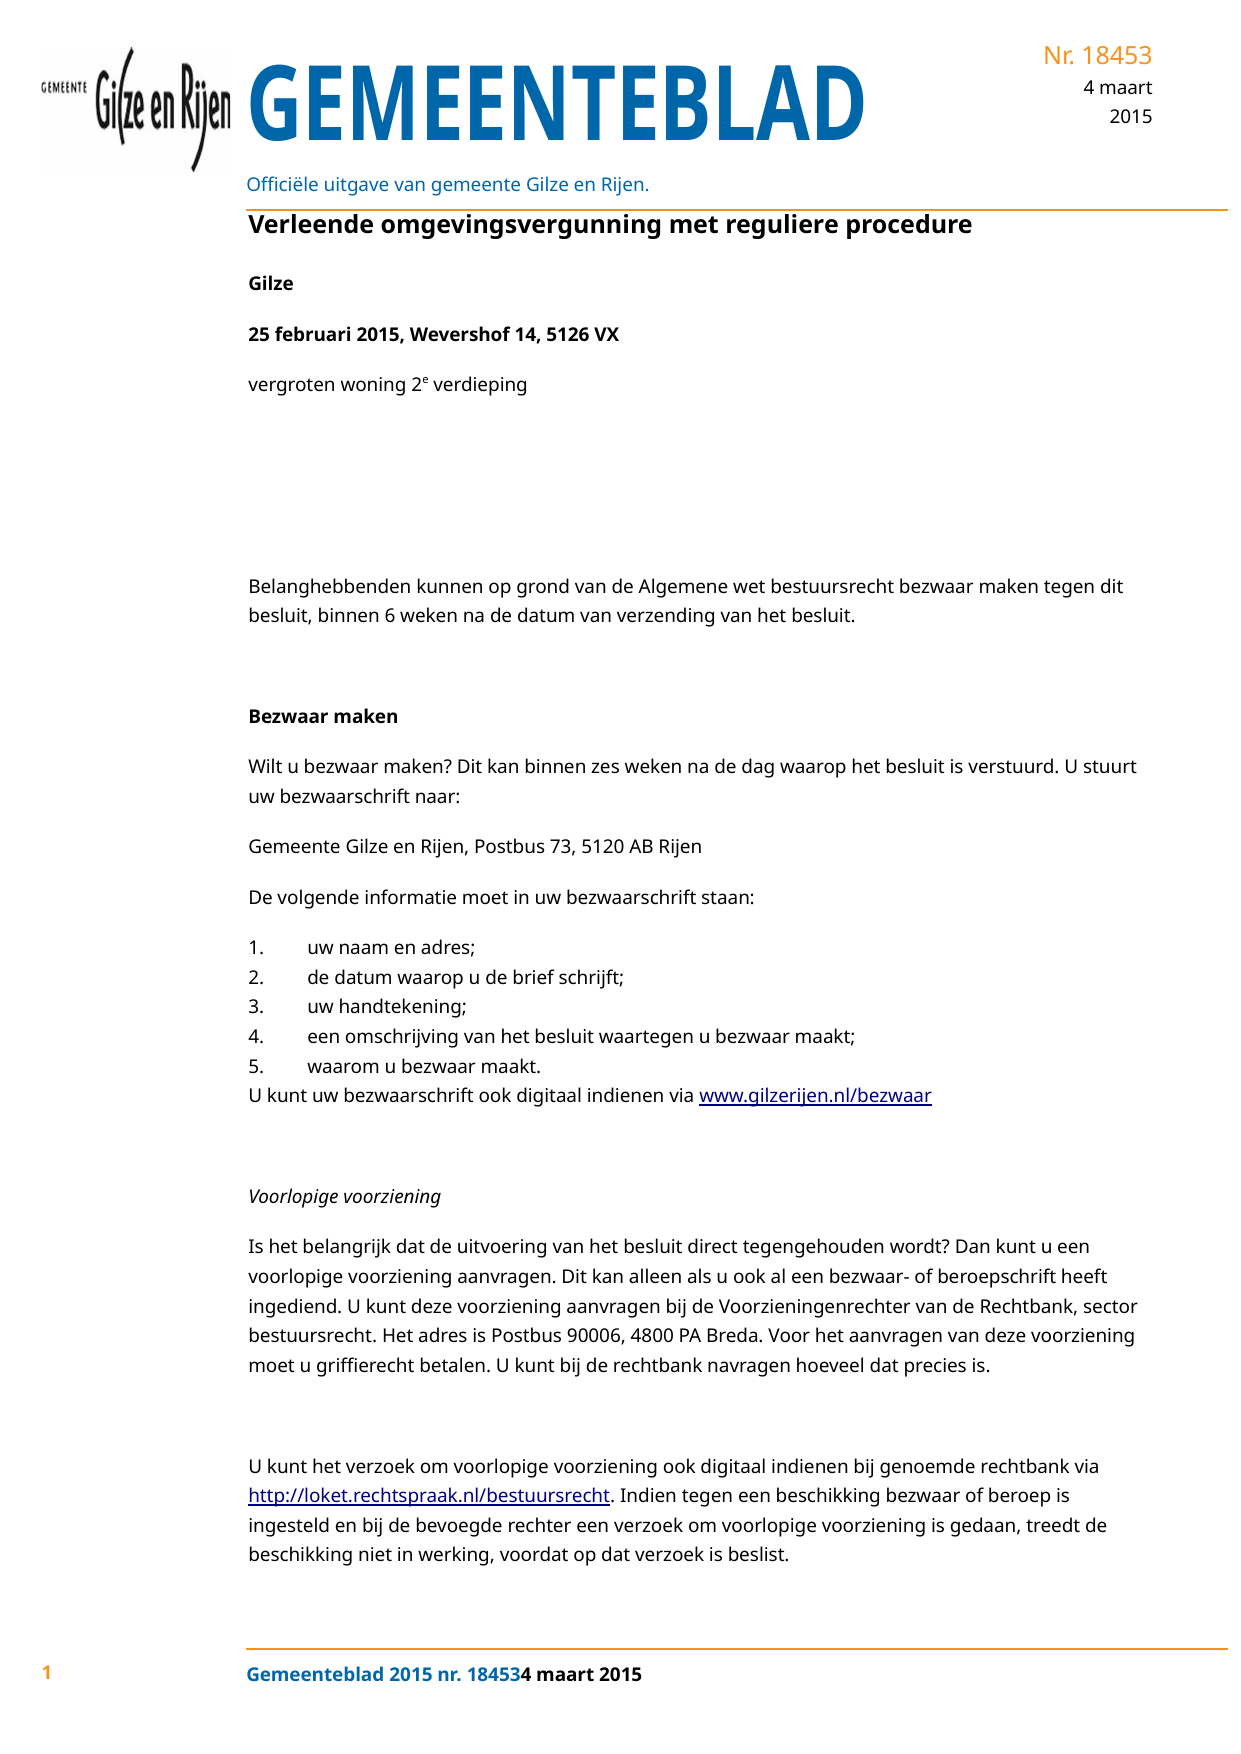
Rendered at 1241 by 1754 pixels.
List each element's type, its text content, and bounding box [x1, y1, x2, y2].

list uw handtekening; [248, 994, 1152, 1019]
picture [41, 47, 231, 172]
list de datum waarop u de brief schrijft; [248, 964, 1152, 990]
text Bezwaar maken [248, 703, 1152, 729]
text Belanghebbenden kunnen op grond van de Algemene wet bestuursrecht bezwaar maken tegen dit besluit, binnen 6 weken na de datum van verzending van het besluit. [248, 573, 1152, 628]
text Voorlopige voorziening [248, 1183, 1152, 1209]
text 25 februari 2015, Wevershof 14, 5126 VX [248, 321, 1152, 346]
text U kunt uw bezwaarschrift ook digitaal indienen via www.gilzerijen.nl/bezwaar [248, 1082, 1152, 1108]
text Is het belangrijk dat de uitvoering van het besluit direct tegengehouden wordt? Dan kunt u een voorlopige voorziening aanvragen. Dit kan alleen als u ook al een bezwaar- of beroepschrift heeft ingediend. U kunt deze voorziening aanvragen bij de Voorzieningenrechter van de Rechtbank, sector bestuursrecht. Het adres is Postbus 90006, 4800 PA Breda. Voor het aanvragen van deze voorziening moet u griffierecht betalen. U kunt bij de rechtbank navragen hoeveel dat precies is. [248, 1234, 1152, 1378]
list een omschrijving van het besluit waartegen u bezwaar maakt; [248, 1023, 1152, 1049]
text Gemeente Gilze en Rijen, Postbus 73, 5120 AB Rijen [248, 834, 1152, 859]
text Gilze [248, 270, 1152, 296]
list waarom u bezwaar maakt. [248, 1053, 1152, 1078]
text vergroten woning 2e verdieping [248, 371, 1152, 397]
text Wilt u bezwaar maken? Dit kan binnen zes weken na de dag waarop het besluit is verstuurd. U stuurt uw bezwaarschrift naar: [248, 754, 1152, 809]
text Verleende omgevingsvergunning met reguliere procedure [248, 211, 1152, 241]
text De volgende informatie moet in uw bezwaarschrift staan: [248, 884, 1152, 910]
text U kunt het verzoek om voorlopige voorziening ook digitaal indienen bij genoemde rechtbank via http://loket.rechtspraak.nl/bestuursrecht. Indien tegen een beschikking bezwaar of beroep is ingesteld en bij de bevoegde rechter een verzoek om voorlopige voorziening is gedaan, treedt de beschikking niet in werking, voordat op dat verzoek is beslist. [248, 1453, 1152, 1567]
list uw naam en adres; [248, 934, 1152, 960]
